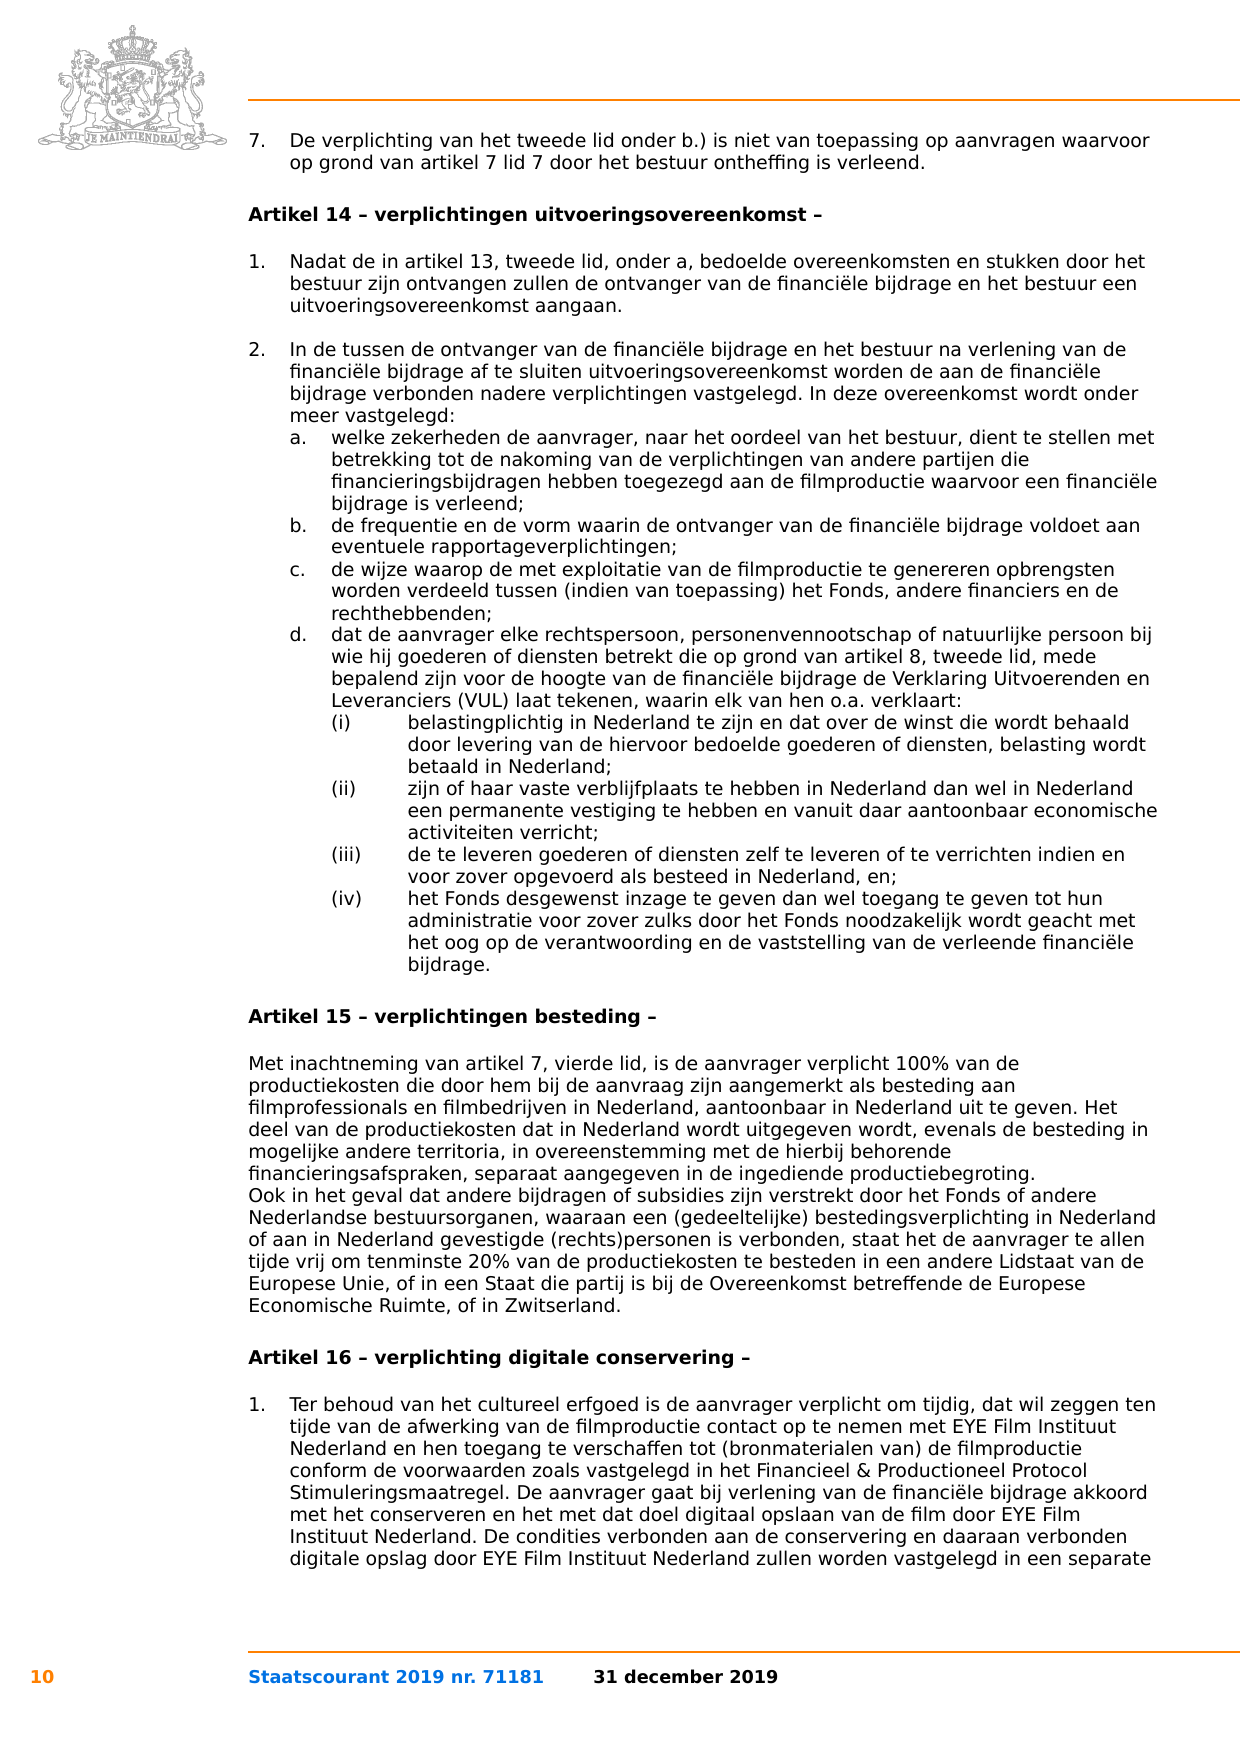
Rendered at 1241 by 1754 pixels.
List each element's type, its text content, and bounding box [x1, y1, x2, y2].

text c. de wijze waarop de met exploitatie van de filmproductie te genereren opbrengsten worden verdeeld tussen (indien van toepassing) het Fonds, andere financiers en de rechthebbenden; [289, 558, 1163, 624]
text 2. In de tussen de ontvanger van de financiële bijdrage en het bestuur na verlening van de financiële bijdrage af te sluiten uitvoeringsovereenkomst worden de aan de financiële bijdrage verbonden nadere verplichtingen vastgelegd. In deze overeenkomst wordt onder meer vastgelegd: [248, 339, 1163, 427]
text (iii) de te leveren goederen of diensten zelf te leveren of te verrichten indien en voor zover opgevoerd als besteed in Nederland, en; [331, 844, 1163, 888]
text b. de frequentie en de vorm waarin de ontvanger van de financiële bijdrage voldoet aan eventuele rapportageverplichtingen; [289, 514, 1163, 558]
text 1. Ter behoud van het cultureel erfgoed is de aanvrager verplicht om tijdig, dat wil zeggen ten tijde van de afwerking van de filmproductie contact op te nemen met EYE Film Instituut Nederland en hen toegang te verschaffen tot (bronmaterialen van) de filmproductie conform de voorwaarden zoals vastgelegd in het Financieel & Productioneel Protocol Stimuleringsmaatregel. De aanvrager gaat bij verlening van de financiële bijdrage akkoord met het conserveren en het met dat doel digitaal opslaan van de film door EYE Film Instituut Nederland. De condities verbonden aan de conservering en daaraan verbonden digitale opslag door EYE Film Instituut Nederland zullen worden vastgelegd in een separate [248, 1394, 1163, 1569]
text 1. Nadat de in artikel 13, tweede lid, onder a, bedoelde overeenkomsten en stukken door het bestuur zijn ontvangen zullen de ontvanger van de financiële bijdrage en het bestuur een uitvoeringsovereenkomst aangaan. [248, 251, 1163, 317]
text 7. De verplichting van het tweede lid onder b.) is niet van toepassing op aanvragen waarvoor op grond van artikel 7 lid 7 door het bestuur ontheffing is verleend. [248, 130, 1163, 174]
text Met inachtneming van artikel 7, vierde lid, is de aanvrager verplicht 100% van de productiekosten die door hem bij de aanvraag zijn aangemerkt als besteding aan filmprofessionals en filmbedrijven in Nederland, aantoonbaar in Nederland uit te geven. Het deel van de productiekosten dat in Nederland wordt uitgegeven wordt, evenals de besteding in mogelijke andere territoria, in overeenstemming met de hierbij behorende financieringsafspraken, separaat aangegeven in de ingediende productiebegroting. [248, 1053, 1163, 1185]
text d. dat de aanvrager elke rechtspersoon, personenvennootschap of natuurlijke persoon bij wie hij goederen of diensten betrekt die op grond van artikel 8, tweede lid, mede bepalend zijn voor de hoogte van de financiële bijdrage de Verklaring Uitvoerenden en Leveranciers (VUL) laat tekenen, waarin elk van hen o.a. verklaart: [289, 624, 1163, 712]
subtitle Artikel 15 – verplichtingen besteding – [248, 1006, 1163, 1028]
text (iv) het Fonds desgewenst inzage te geven dan wel toegang te geven tot hun administratie voor zover zulks door het Fonds noodzakelijk wordt geacht met het oog op de verantwoording en de vaststelling van de verleende financiële bijdrage. [331, 888, 1163, 976]
text Ook in het geval dat andere bijdragen of subsidies zijn verstrekt door het Fonds of andere Nederlandse bestuursorganen, waaraan een (gedeeltelijke) bestedingsverplichting in Nederland of aan in Nederland gevestigde (rechts)personen is verbonden, staat het de aanvrager te allen tijde vrij om tenminste 20% van de productiekosten te besteden in een andere Lidstaat van de Europese Unie, of in een Staat die partij is bij de Overeenkomst betreffende de Europese Economische Ruimte, of in Zwitserland. [248, 1185, 1163, 1317]
subtitle Artikel 14 – verplichtingen uitvoeringsovereenkomst – [248, 204, 1163, 226]
text (ii) zijn of haar vaste verblijfplaats te hebben in Nederland dan wel in Nederland een permanente vestiging te hebben en vanuit daar aantoonbaar economische activiteiten verricht; [331, 778, 1163, 844]
picture [38, 25, 227, 150]
text (i) belastingplichtig in Nederland te zijn en dat over de winst die wordt behaald door levering van de hiervoor bedoelde goederen of diensten, belasting wordt betaald in Nederland; [331, 712, 1163, 778]
subtitle Artikel 16 – verplichting digitale conservering – [248, 1347, 1163, 1369]
text a. welke zekerheden de aanvrager, naar het oordeel van het bestuur, dient te stellen met betrekking tot de nakoming van de verplichtingen van andere partijen die financieringsbijdragen hebben toegezegd aan de filmproductie waarvoor een financiële bijdrage is verleend; [289, 427, 1163, 514]
